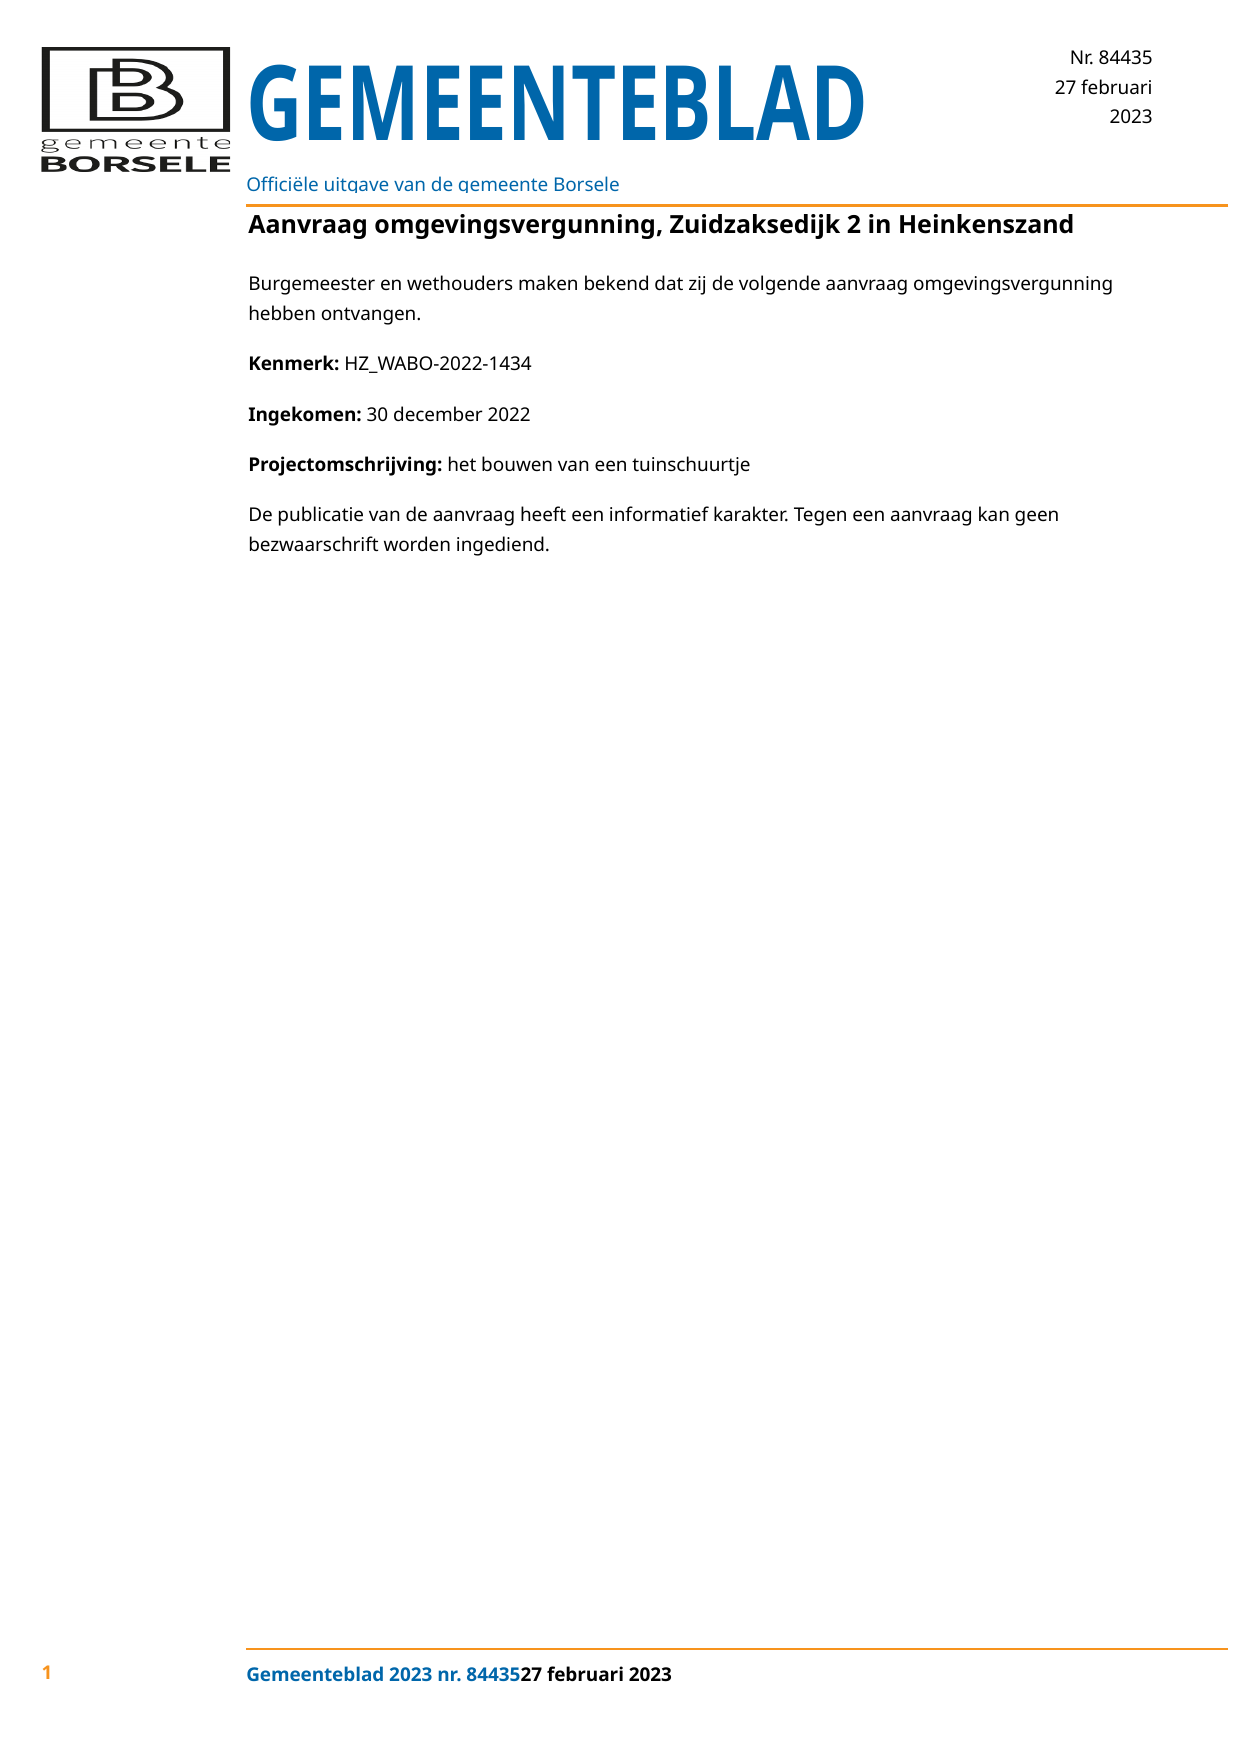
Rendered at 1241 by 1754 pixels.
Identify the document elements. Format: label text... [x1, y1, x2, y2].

text Projectomschrijving: het bouwen van een tuinschuurtje [248, 451, 1152, 477]
text Burgemeester en wethouders maken bekend dat zij de volgende aanvraag omgevingsvergunning hebben ontvangen. [248, 270, 1152, 326]
picture [41, 47, 231, 172]
text Kenmerk: HZ_WABO-2022-1434 [248, 350, 1152, 376]
text Ingekomen: 30 december 2022 [248, 401, 1152, 426]
text De publicatie van de aanvraag heeft een informatief karakter. Tegen een aanvraag kan geen bezwaarschrift worden ingediend. [248, 502, 1152, 557]
text Aanvraag omgevingsvergunning, Zuidzaksedijk 2 in Heinkenszand [248, 207, 1152, 241]
